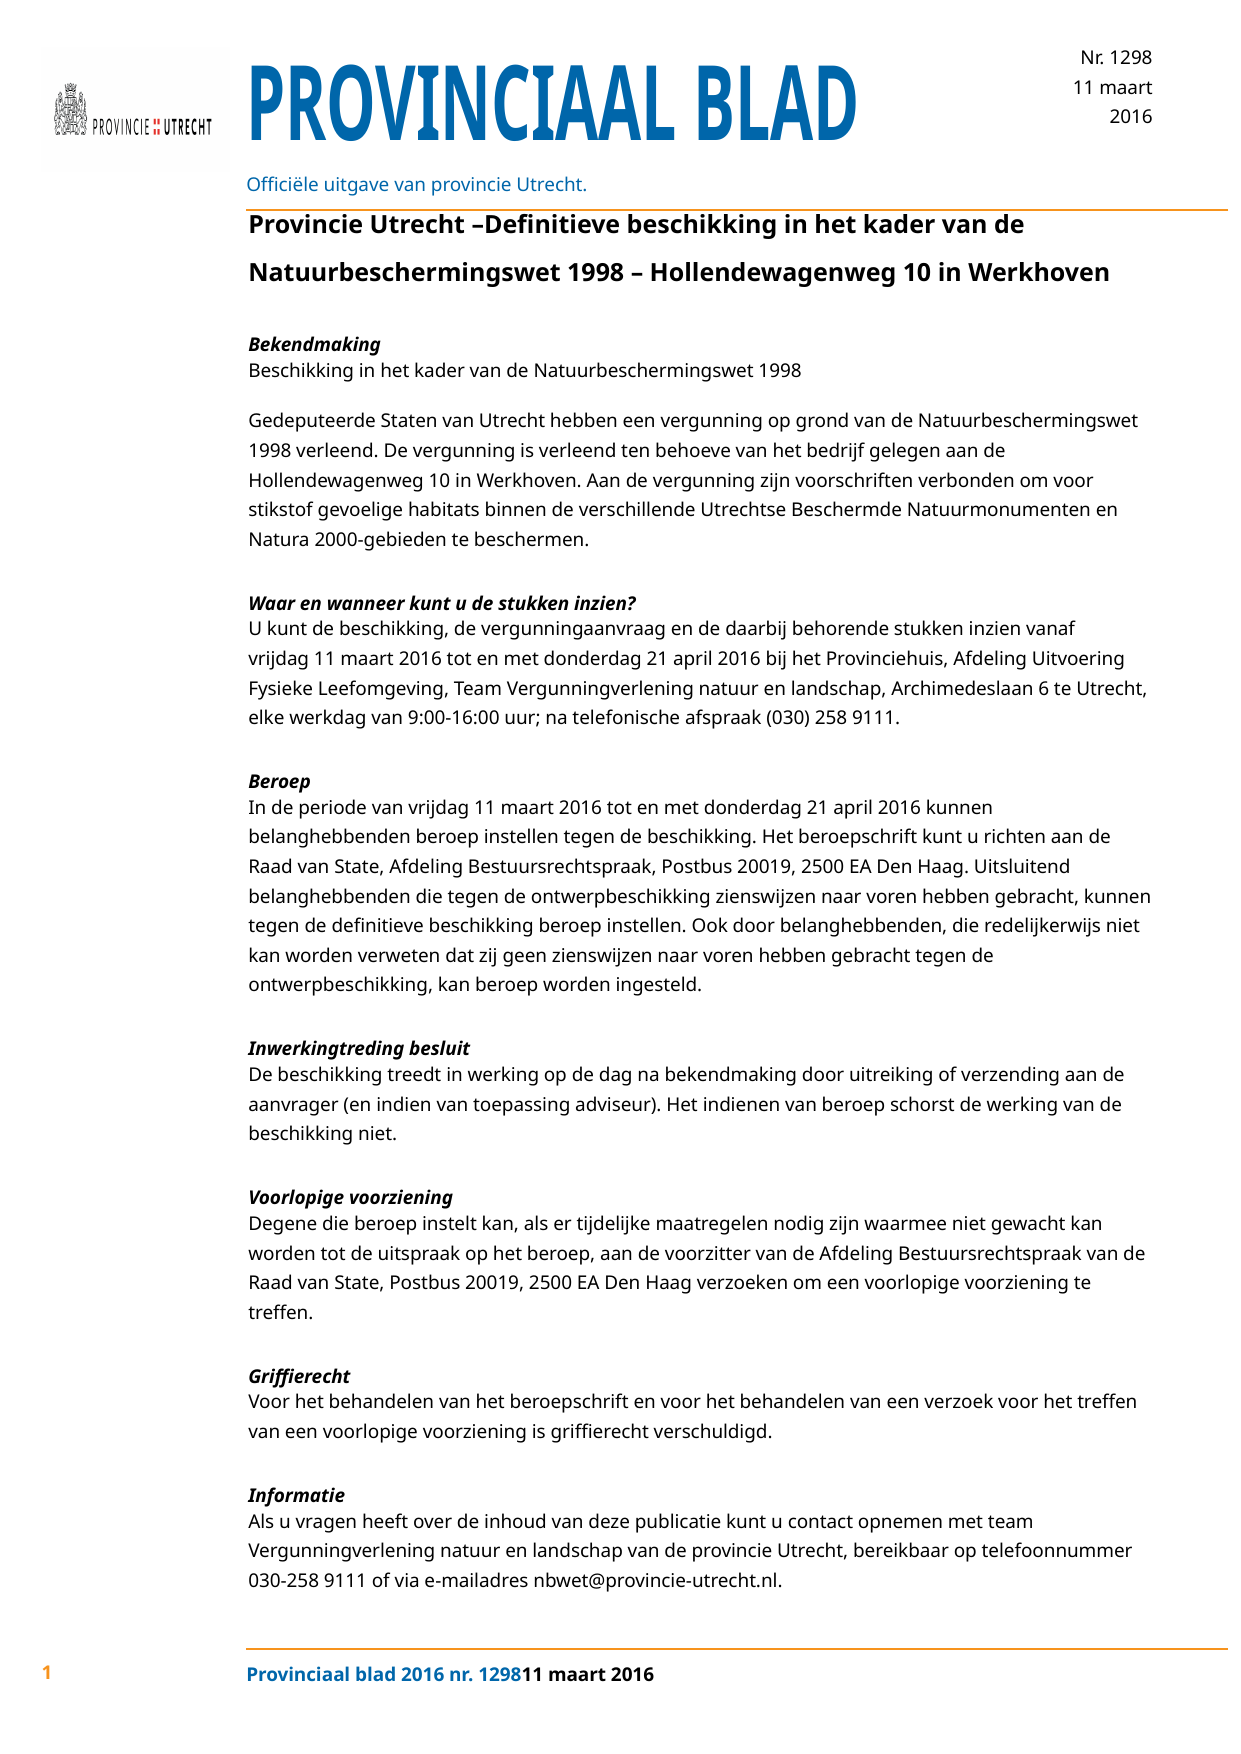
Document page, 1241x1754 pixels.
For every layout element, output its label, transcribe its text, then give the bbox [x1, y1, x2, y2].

text Voorlopige voorziening [248, 1184, 1152, 1210]
text Als u vragen heeft over de inhoud van deze publicatie kunt u contact opnemen met team Vergunningverlening natuur en landschap van de provincie Utrecht, bereikbaar op telefoonnummer 030-258 9111 of via e-mailadres nbwet@provincie-utrecht.nl. [248, 1508, 1152, 1593]
text Beroep [248, 768, 1152, 794]
text U kunt de beschikking, de vergunningaanvraag en de daarbij behorende stukken inzien vanaf vrijdag 11 maart 2016 tot en met donderdag 21 april 2016 bij het Provinciehuis, Afdeling Uitvoering Fysieke Leefomgeving, Team Vergunningverlening natuur en landschap, Archimedeslaan 6 te Utrecht, elke werkdag van 9:00-16:00 uur; na telefonische afspraak (030) 258 9111. [248, 616, 1152, 730]
text Degene die beroep instelt kan, als er tijdelijke maatregelen nodig zijn waarmee niet gewacht kan worden tot de uitspraak op het beroep, aan de voorzitter van de Afdeling Bestuursrechtspraak van de Raad van State, Postbus 20019, 2500 EA Den Haag verzoeken om een voorlopige voorziening te treffen. [248, 1210, 1152, 1324]
text Bekendmaking [248, 331, 1152, 357]
text Waar en wanneer kunt u de stukken inzien? [248, 590, 1152, 616]
text In de periode van vrijdag 11 maart 2016 tot en met donderdag 21 april 2016 kunnen belanghebbenden beroep instellen tegen de beschikking. Het beroepschrift kunt u richten aan de Raad van State, Afdeling Bestuursrechtspraak, Postbus 20019, 2500 EA Den Haag. Uitsluitend belanghebbenden die tegen de ontwerpbeschikking zienswijzen naar voren hebben gebracht, kunnen tegen de definitieve beschikking beroep instellen. Ook door belanghebbenden, die redelijkerwijs niet kan worden verweten dat zij geen zienswijzen naar voren hebben gebracht tegen de ontwerpbeschikking, kan beroep worden ingesteld. [248, 794, 1152, 997]
text Voor het behandelen van het beroepschrift en voor het behandelen van een verzoek voor het treffen van een voorlopige voorziening is griffierecht verschuldigd. [248, 1388, 1152, 1444]
text Inwerkingtreding besluit [248, 1036, 1152, 1061]
text Griffierecht [248, 1363, 1152, 1388]
text Beschikking in het kader van de Natuurbeschermingswet 1998 [248, 357, 1152, 383]
text Gedeputeerde Staten van Utrecht hebben een vergunning op grond van de Natuurbeschermingswet 1998 verleend. De vergunning is verleend ten behoeve van het bedrijf gelegen aan de Hollendewagenweg 10 in Werkhoven. Aan de vergunning zijn voorschriften verbonden om voor stikstof gevoelige habitats binnen de verschillende Utrechtse Beschermde Natuurmonumenten en Natura 2000-gebieden te beschermen. [248, 408, 1152, 552]
text De beschikking treedt in werking op de dag na bekendmaking door uitreiking of verzending aan de aanvrager (en indien van toepassing adviseur). Het indienen van beroep schorst de werking van de beschikking niet. [248, 1061, 1152, 1146]
text Informatie [248, 1482, 1152, 1508]
picture [41, 47, 231, 172]
text Provincie Utrecht –Definitieve beschikking in het kader van de Natuurbeschermingswet 1998 – Hollendewagenweg 10 in Werkhoven [248, 211, 1152, 288]
